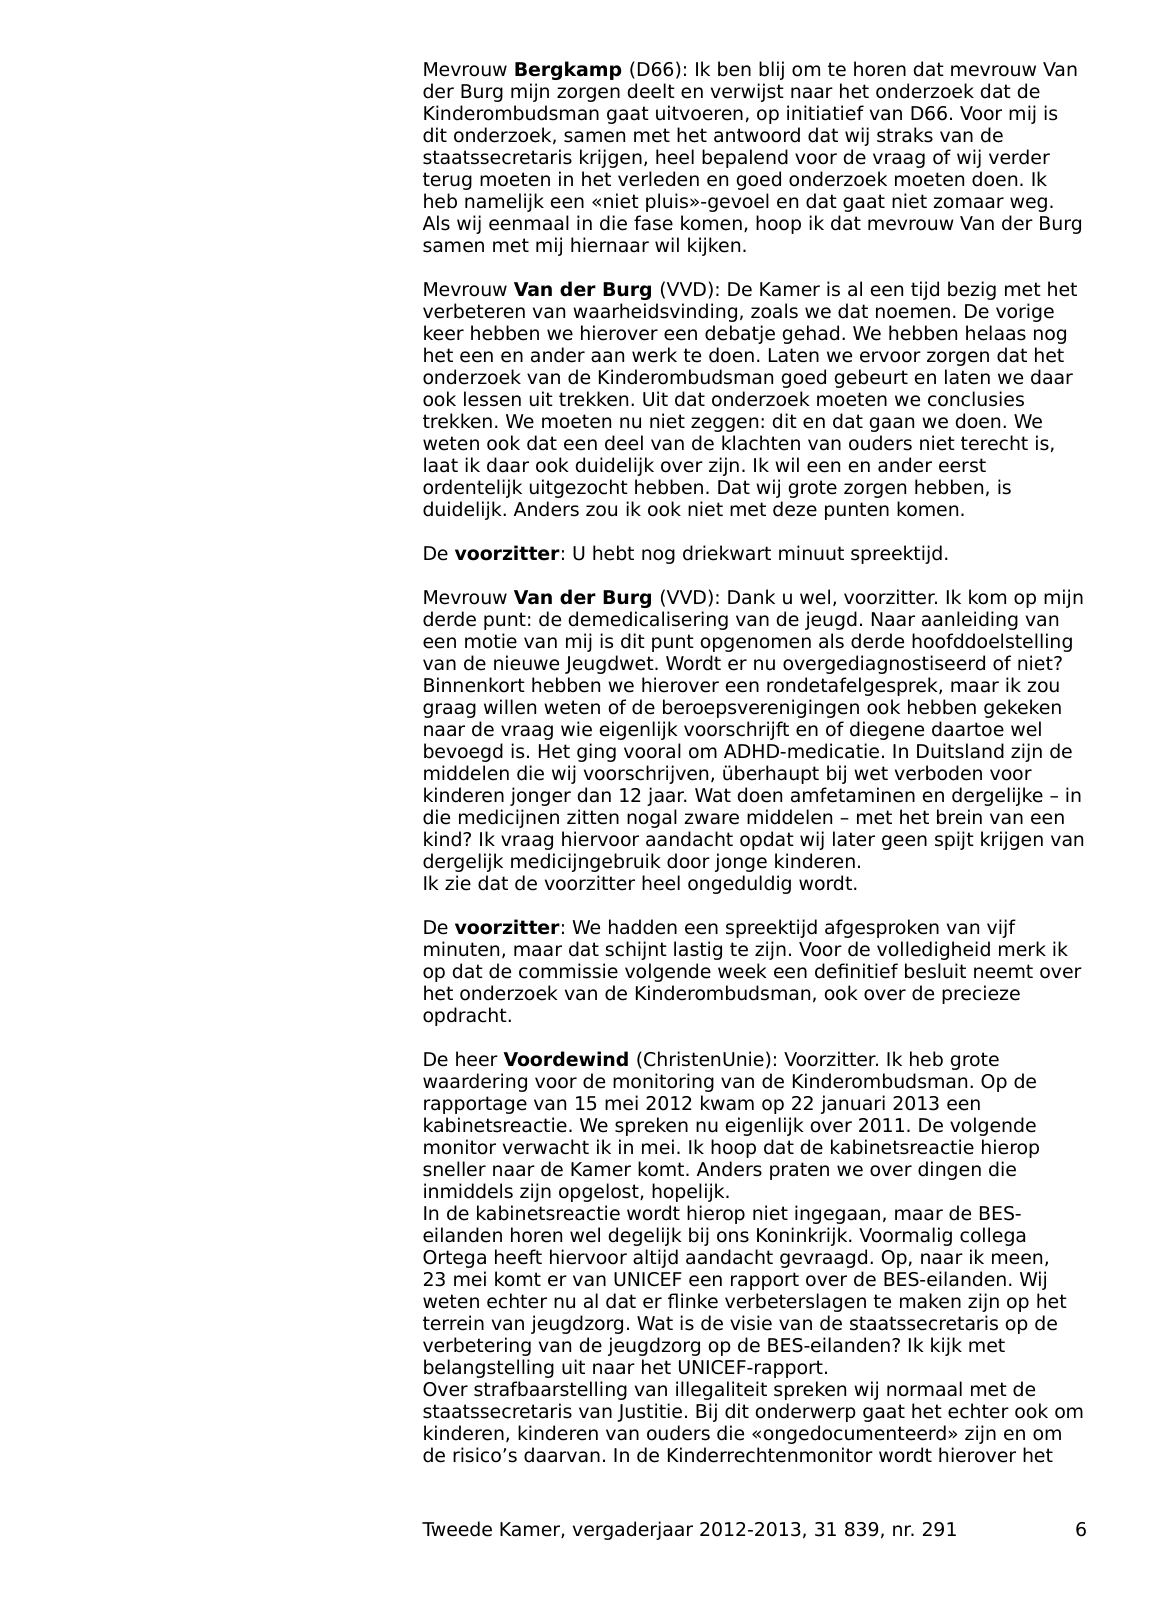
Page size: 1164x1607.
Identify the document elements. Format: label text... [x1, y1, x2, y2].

text De voorzitter: We hadden een spreektijd afgesproken van vijf minuten, maar dat schijnt lastig te zijn. Voor de volledigheid merk ik op dat de commissie volgende week een definitief besluit neemt over het onderzoek van de Kinderombudsman, ook over de precieze opdracht. [422, 917, 1087, 1027]
text In de kabinetsreactie wordt hierop niet ingegaan, maar de BES-eilanden horen wel degelijk bij ons Koninkrijk. Voormalig collega Ortega heeft hiervoor altijd aandacht gevraagd. Op, naar ik meen, 23 mei komt er van UNICEF een rapport over de BES-eilanden. Wij weten echter nu al dat er flinke verbeterslagen te maken zijn op het terrein van jeugdzorg. Wat is de visie van de staatssecretaris op de verbetering van de jeugdzorg op de BES-eilanden? Ik kijk met belangstelling uit naar het UNICEF-rapport. [422, 1203, 1087, 1379]
text Mevrouw Van der Burg (VVD): Dank u wel, voorzitter. Ik kom op mijn derde punt: de demedicalisering van de jeugd. Naar aanleiding van een motie van mij is dit punt opgenomen als derde hoofddoelstelling van de nieuwe Jeugdwet. Wordt er nu overgediagnostiseerd of niet? Binnenkort hebben we hierover een rondetafelgesprek, maar ik zou graag willen weten of de beroepsverenigingen ook hebben gekeken naar de vraag wie eigenlijk voorschrijft en of diegene daartoe wel bevoegd is. Het ging vooral om ADHD-medicatie. In Duitsland zijn de middelen die wij voorschrijven, überhaupt bij wet verboden voor kinderen jonger dan 12 jaar. Wat doen amfetaminen en dergelijke – in die medicijnen zitten nogal zware middelen – met het brein van een kind? Ik vraag hiervoor aandacht opdat wij later geen spijt krijgen van dergelijk medicijngebruik door jonge kinderen. [422, 587, 1087, 873]
text De voorzitter: U hebt nog driekwart minuut spreektijd. [422, 543, 1087, 565]
text Ik zie dat de voorzitter heel ongeduldig wordt. [422, 873, 1087, 895]
text De heer Voordewind (ChristenUnie): Voorzitter. Ik heb grote waardering voor de monitoring van de Kinderombudsman. Op de rapportage van 15 mei 2012 kwam op 22 januari 2013 een kabinetsreactie. We spreken nu eigenlijk over 2011. De volgende monitor verwacht ik in mei. Ik hoop dat de kabinetsreactie hierop sneller naar de Kamer komt. Anders praten we over dingen die inmiddels zijn opgelost, hopelijk. [422, 1049, 1087, 1203]
text Over strafbaarstelling van illegaliteit spreken wij normaal met de staatssecretaris van Justitie. Bij dit onderwerp gaat het echter ook om kinderen, kinderen van ouders die «ongedocumenteerd» zijn en om de risico’s daarvan. In de Kinderrechtenmonitor wordt hierover het [422, 1379, 1087, 1467]
text Mevrouw Bergkamp (D66): Ik ben blij om te horen dat mevrouw Van der Burg mijn zorgen deelt en verwijst naar het onderzoek dat de Kinderombudsman gaat uitvoeren, op initiatief van D66. Voor mij is dit onderzoek, samen met het antwoord dat wij straks van de staatssecretaris krijgen, heel bepalend voor de vraag of wij verder terug moeten in het verleden en goed onderzoek moeten doen. Ik heb namelijk een «niet pluis»-gevoel en dat gaat niet zomaar weg. Als wij eenmaal in die fase komen, hoop ik dat mevrouw Van der Burg samen met mij hiernaar wil kijken. [422, 59, 1087, 257]
text Mevrouw Van der Burg (VVD): De Kamer is al een tijd bezig met het verbeteren van waarheidsvinding, zoals we dat noemen. De vorige keer hebben we hierover een debatje gehad. We hebben helaas nog het een en ander aan werk te doen. Laten we ervoor zorgen dat het onderzoek van de Kinderombudsman goed gebeurt en laten we daar ook lessen uit trekken. Uit dat onderzoek moeten we conclusies trekken. We moeten nu niet zeggen: dit en dat gaan we doen. We weten ook dat een deel van de klachten van ouders niet terecht is, laat ik daar ook duidelijk over zijn. Ik wil een en ander eerst ordentelijk uitgezocht hebben. Dat wij grote zorgen hebben, is duidelijk. Anders zou ik ook niet met deze punten komen. [422, 279, 1087, 521]
